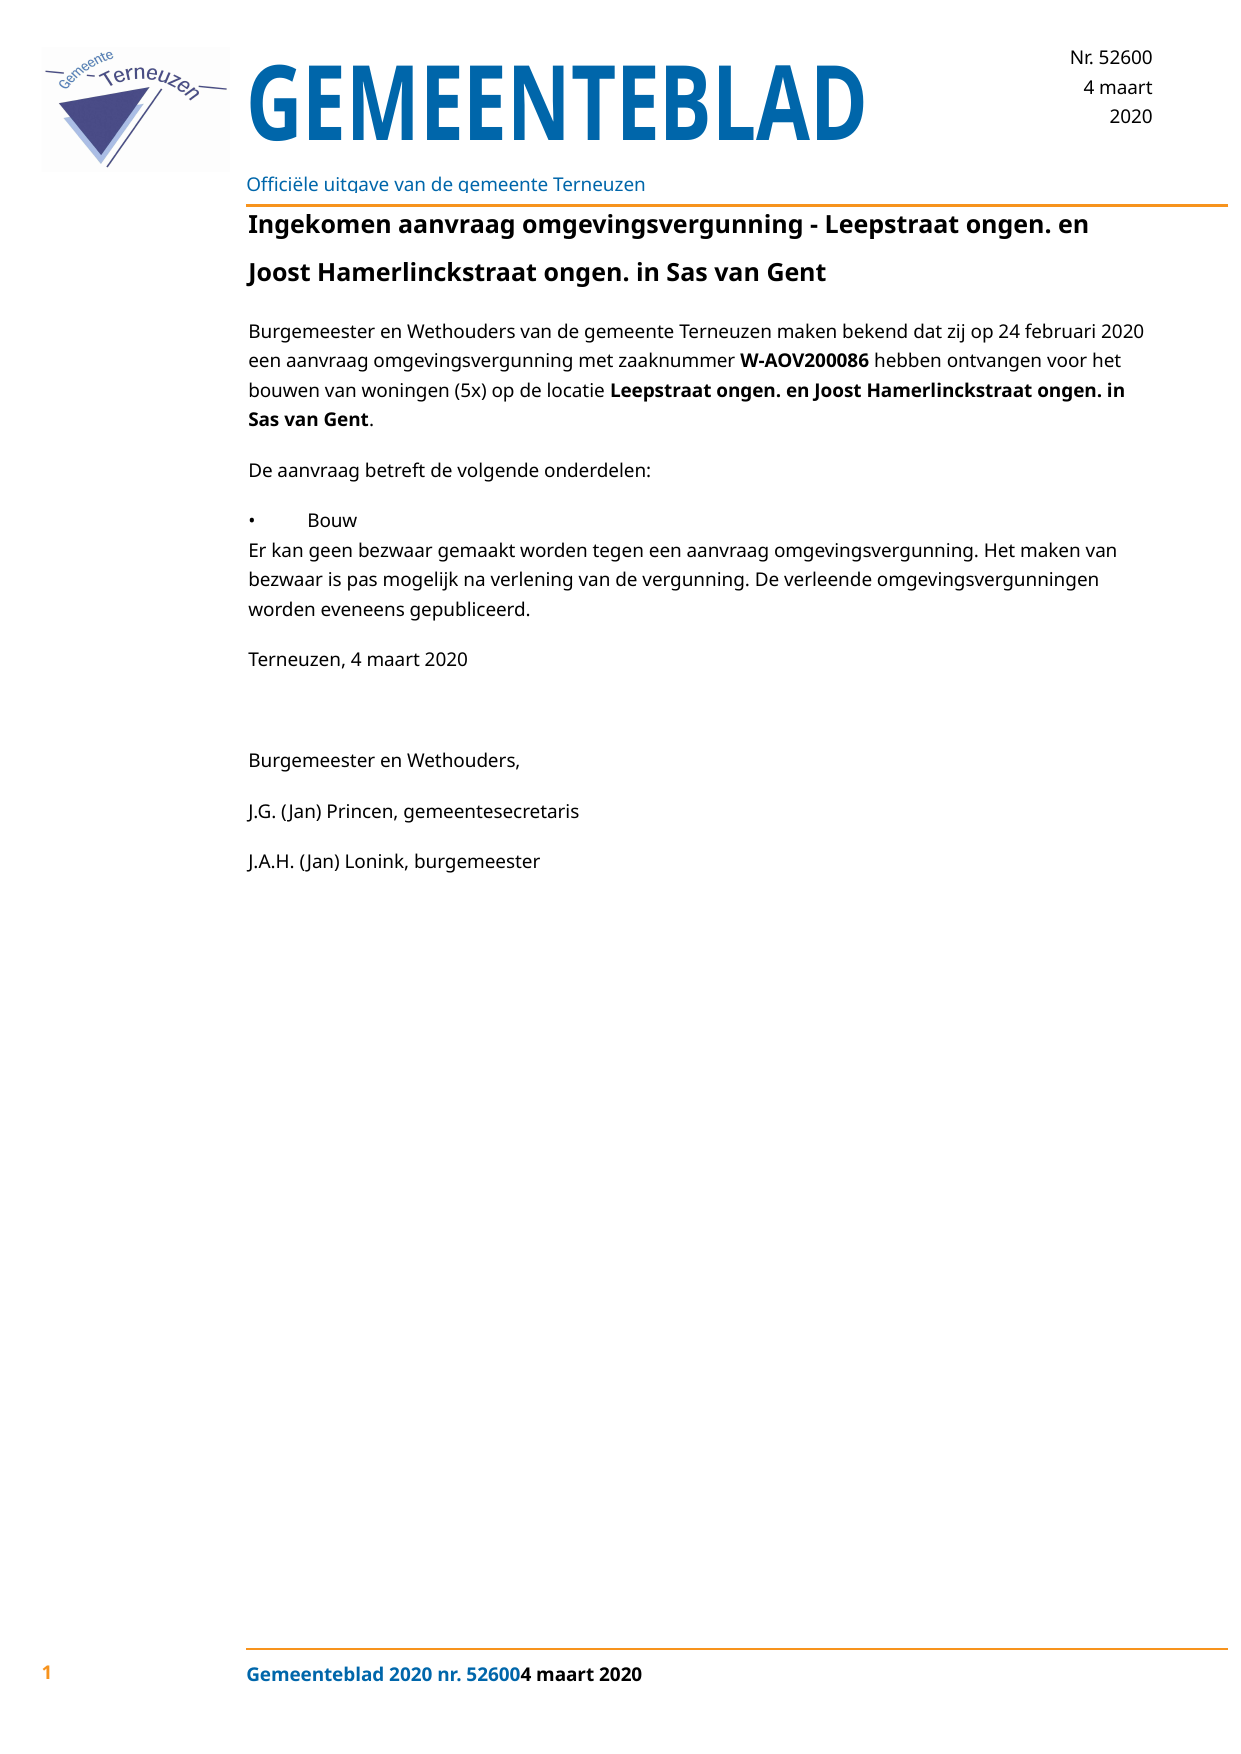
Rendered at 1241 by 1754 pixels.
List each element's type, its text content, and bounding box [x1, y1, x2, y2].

text J.G. (Jan) Princen, gemeentesecretaris [248, 798, 1152, 824]
text J.A.H. (Jan) Lonink, burgemeester [248, 848, 1152, 874]
text Burgemeester en Wethouders van de gemeente Terneuzen maken bekend dat zij op 24 februari 2020 een aanvraag omgevingsvergunning met zaaknummer W-AOV200086 hebben ontvangen voor het bouwen van woningen (5x) op de locatie Leepstraat ongen. en Joost Hamerlinckstraat ongen. in Sas van Gent. [248, 318, 1152, 432]
text De aanvraag betreft de volgende onderdelen: [248, 457, 1152, 483]
list Bouw [248, 507, 1152, 533]
text Terneuzen, 4 maart 2020 [248, 647, 1152, 672]
text Burgemeester en Wethouders, [248, 747, 1152, 773]
text Ingekomen aanvraag omgevingsvergunning - Leepstraat ongen. en Joost Hamerlinckstraat ongen. in Sas van Gent [248, 207, 1152, 288]
text Er kan geen bezwaar gemaakt worden tegen een aanvraag omgevingsvergunning. Het maken van bezwaar is pas mogelijk na verlening van de vergunning. De verleende omgevingsvergunningen worden eveneens gepubliceerd. [248, 537, 1152, 622]
picture [41, 47, 231, 172]
